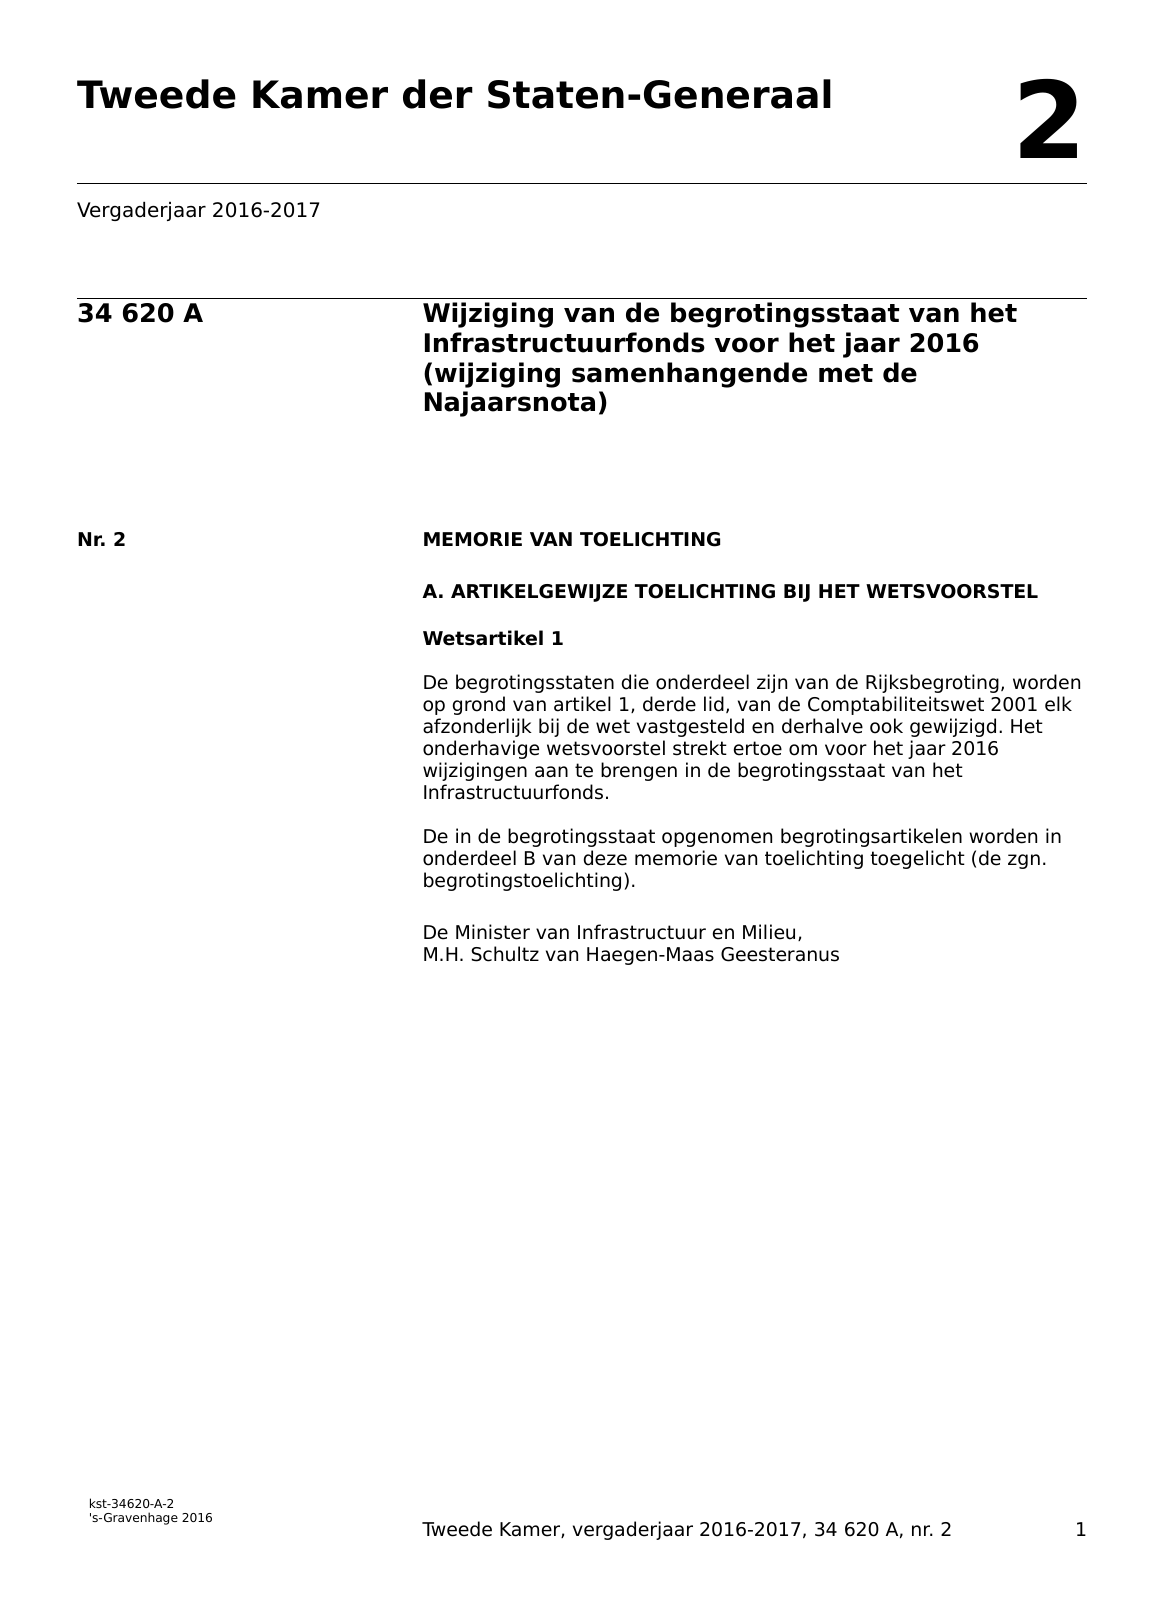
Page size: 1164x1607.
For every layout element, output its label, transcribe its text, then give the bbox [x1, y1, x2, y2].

text De begrotingsstaten die onderdeel zijn van de Rijksbegroting, worden op grond van artikel 1, derde lid, van de Comptabiliteitswet 2001 elk afzonderlijk bij de wet vastgesteld en derhalve ook gewijzigd. Het onderhavige wetsvoorstel strekt ertoe om voor het jaar 2016 wijzigingen aan te brengen in de begrotingsstaat van het Infrastructuurfonds. [422, 672, 1087, 804]
text 's-Gravenhage 2016 [88, 1511, 323, 1525]
subtitle A. ARTIKELGEWIJZE TOELICHTING BIJ HET WETSVOORSTEL [422, 581, 1087, 603]
text kst-34620-A-2 [88, 1497, 323, 1511]
subtitle 34 620 A Wijziging van de begrotingsstaat van het Infrastructuurfonds voor het jaar 2016 (wijziging samenhangende met de Najaarsnota) [77, 299, 1087, 418]
text De in de begrotingsstaat opgenomen begrotingsartikelen worden in onderdeel B van deze memorie van toelichting toegelicht (de zgn. begrotingstoelichting). [422, 826, 1087, 892]
table_header Tweede Kamer der Staten-Generaal [77, 59, 886, 183]
text De Minister van Infrastructuur en Milieu, M.H. Schultz van Haegen-Maas Geesteranus [422, 922, 1087, 966]
table_header 2 [886, 59, 1087, 183]
subtitle Nr. 2 MEMORIE VAN TOELICHTING [77, 529, 1087, 551]
table_cell Vergaderjaar 2016-2017 [77, 184, 1087, 298]
subtitle Wetsartikel 1 [422, 628, 1087, 650]
